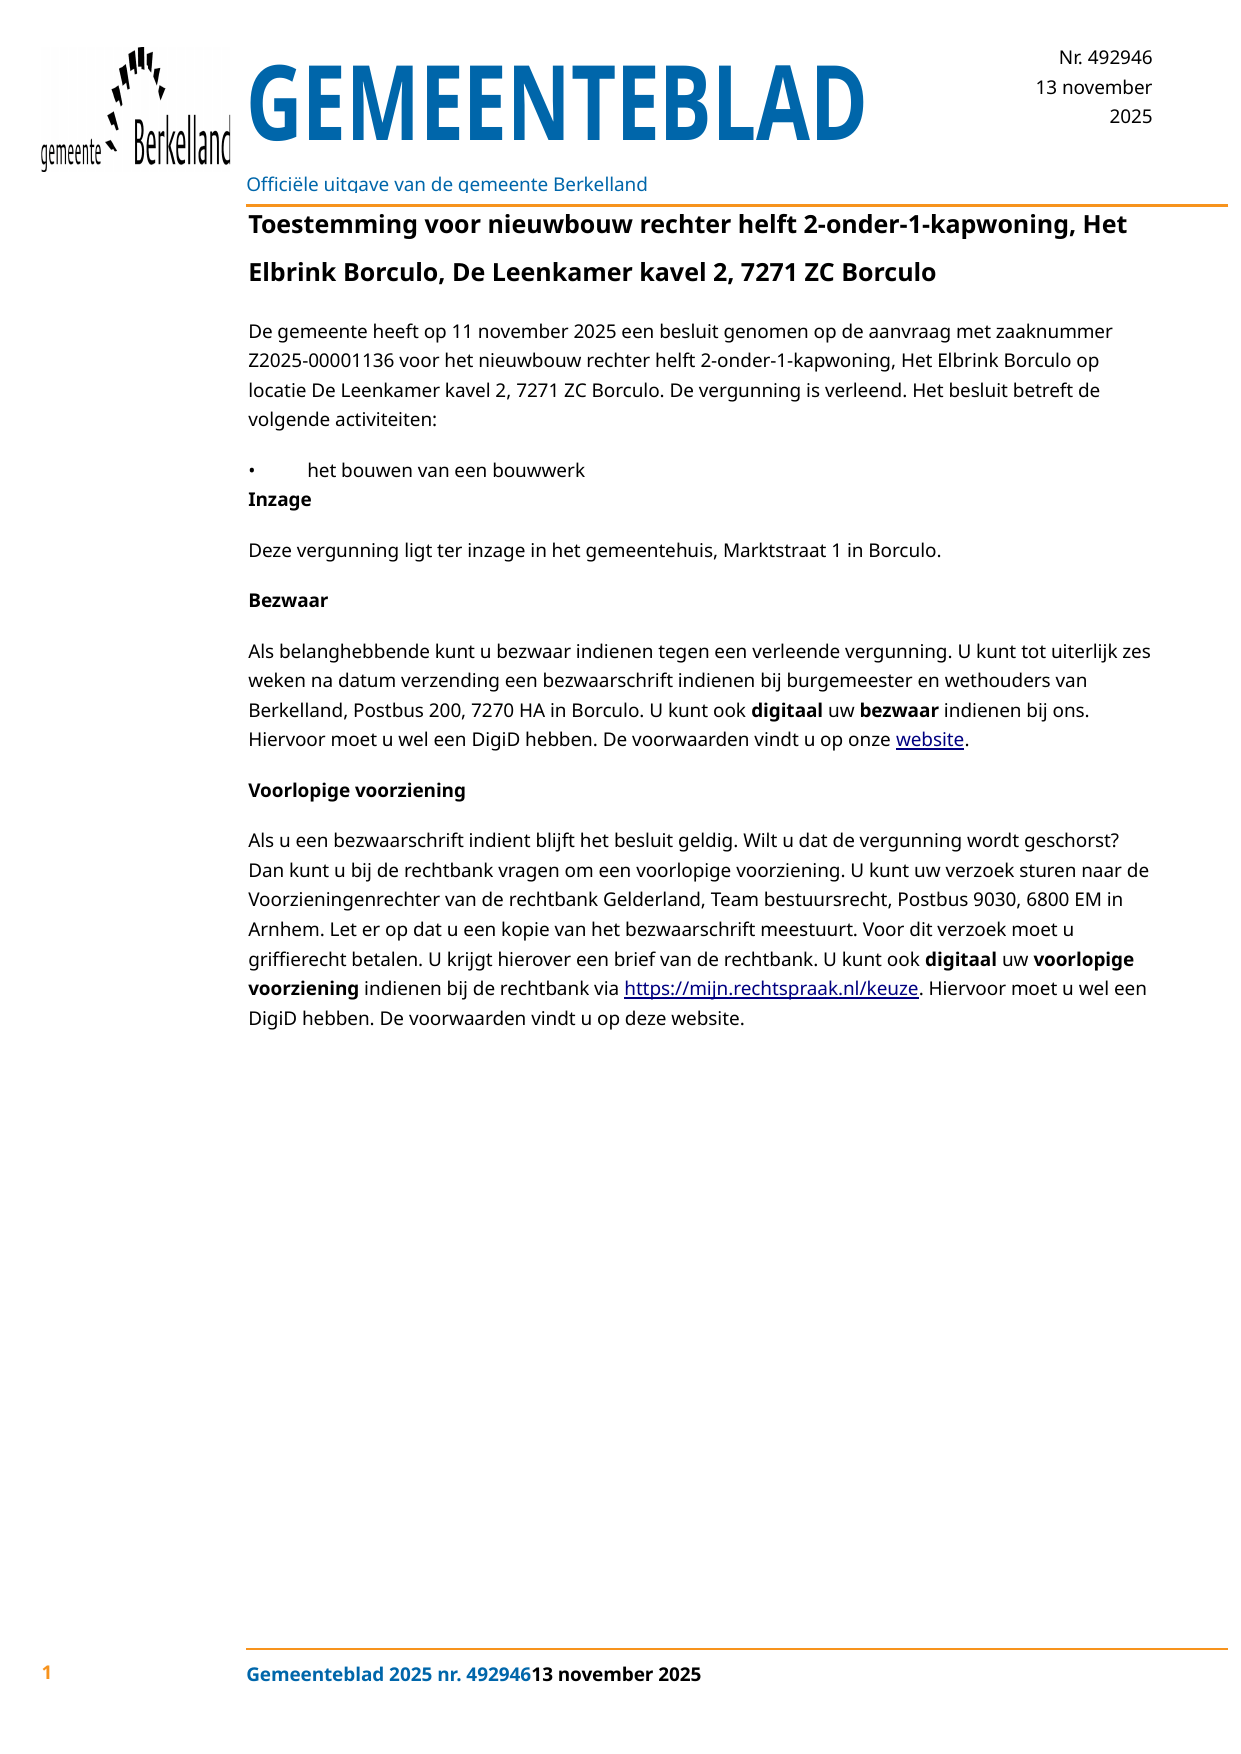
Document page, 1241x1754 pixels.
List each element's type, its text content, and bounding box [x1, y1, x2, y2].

text De gemeente heeft op 11 november 2025 een besluit genomen op de aanvraag met zaaknummer Z2025-00001136 voor het nieuwbouw rechter helft 2-onder-1-kapwoning, Het Elbrink Borculo op locatie De Leenkamer kavel 2, 7271 ZC Borculo. De vergunning is verleend. Het besluit betreft de volgende activiteiten: [248, 318, 1152, 432]
list het bouwen van een bouwwerk [248, 457, 1152, 483]
text Inzage [248, 487, 1152, 512]
text Als belanghebbende kunt u bezwaar indienen tegen een verleende vergunning. U kunt tot uiterlijk zes weken na datum verzending een bezwaarschrift indienen bij burgemeester en wethouders van Berkelland, Postbus 200, 7270 HA in Borculo. U kunt ook digitaal uw bezwaar indienen bij ons. Hiervoor moet u wel een DigiD hebben. De voorwaarden vindt u op onze website. [248, 638, 1152, 752]
text Deze vergunning ligt ter inzage in het gemeentehuis, Marktstraat 1 in Borculo. [248, 537, 1152, 563]
text Voorlopige voorziening [248, 777, 1152, 803]
picture [41, 47, 231, 172]
text Bezwaar [248, 587, 1152, 613]
text Toestemming voor nieuwbouw rechter helft 2-onder-1-kapwoning, Het Elbrink Borculo, De Leenkamer kavel 2, 7271 ZC Borculo [248, 207, 1152, 288]
text Als u een bezwaarschrift indient blijft het besluit geldig. Wilt u dat de vergunning wordt geschorst? Dan kunt u bij de rechtbank vragen om een voorlopige voorziening. U kunt uw verzoek sturen naar de Voorzieningenrechter van de rechtbank Gelderland, Team bestuursrecht, Postbus 9030, 6800 EM in Arnhem. Let er op dat u een kopie van het bezwaarschrift meestuurt. Voor dit verzoek moet u griffierecht betalen. U krijgt hierover een brief van de rechtbank. U kunt ook digitaal uw voorlopige voorziening indienen bij de rechtbank via https://mijn.rechtspraak.nl/keuze. Hiervoor moet u wel een DigiD hebben. De voorwaarden vindt u op deze website. [248, 827, 1152, 1031]
